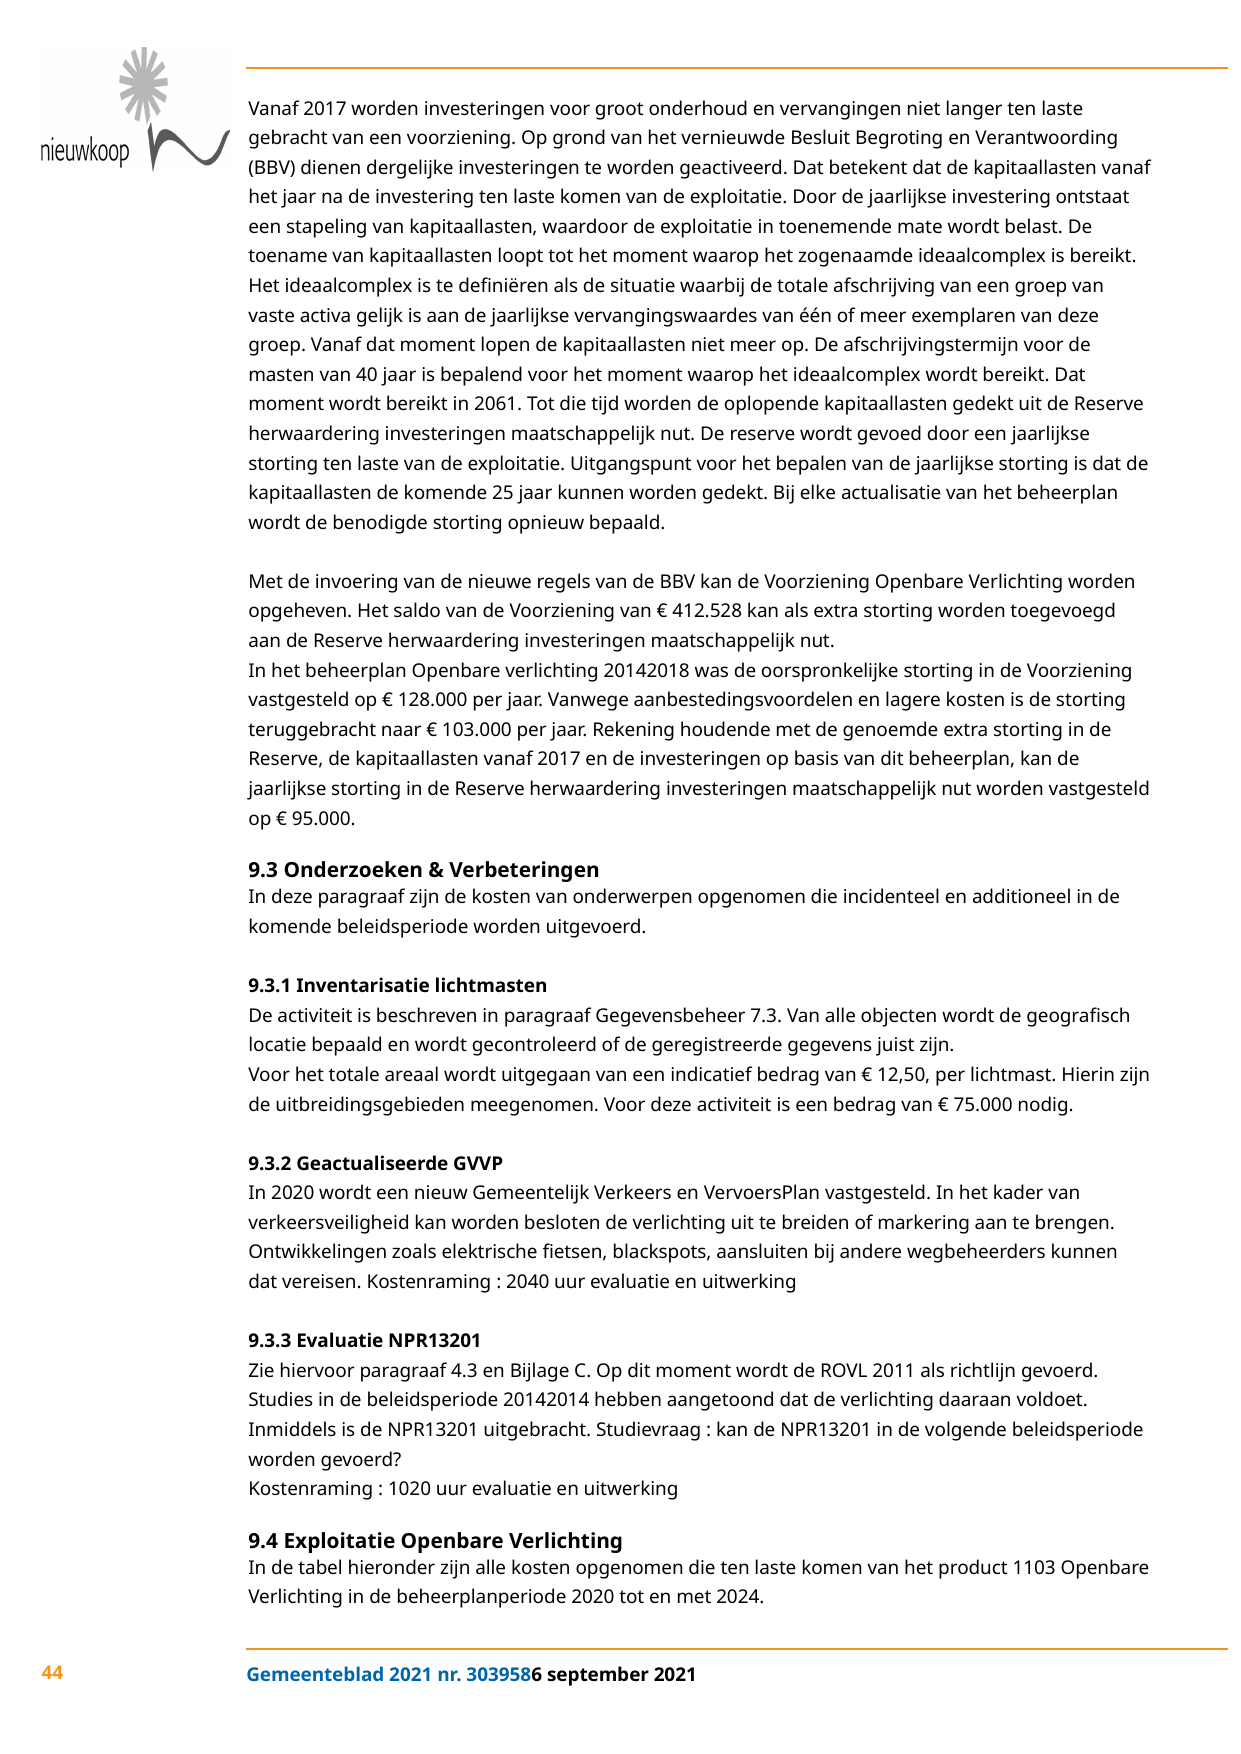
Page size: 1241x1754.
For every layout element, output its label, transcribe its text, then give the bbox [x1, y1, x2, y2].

text Vanaf 2017 worden investeringen voor groot onderhoud en vervangingen niet langer ten laste gebracht van een voorziening. Op grond van het vernieuwde Besluit Begroting en Verantwoording (BBV) dienen dergelijke investeringen te worden geactiveerd. Dat betekent dat de kapitaallasten vanaf het jaar na de investering ten laste komen van de exploitatie. Door de jaarlijkse investering ontstaat een stapeling van kapitaallasten, waardoor de exploitatie in toenemende mate wordt belast. De toename van kapitaallasten loopt tot het moment waarop het zogenaamde ideaalcomplex is bereikt. Het ideaalcomplex is te definiëren als de situatie waarbij de totale afschrijving van een groep van vaste activa gelijk is aan de jaarlijkse vervangingswaardes van één of meer exemplaren van deze groep. Vanaf dat moment lopen de kapitaallasten niet meer op. De afschrijvingstermijn voor de masten van 40 jaar is bepalend voor het moment waarop het ideaalcomplex wordt bereikt. Dat moment wordt bereikt in 2061. Tot die tijd worden de oplopende kapitaallasten gedekt uit de Reserve herwaardering investeringen maatschappelijk nut. De reserve wordt gevoed door een jaarlijkse storting ten laste van de exploitatie. Uitgangspunt voor het bepalen van de jaarlijkse storting is dat de kapitaallasten de komende 25 jaar kunnen worden gedekt. Bij elke actualisatie van het beheerplan wordt de benodigde storting opnieuw bepaald. [248, 95, 1152, 535]
text Zie hiervoor paragraaf 4.3 en Bijlage C. Op dit moment wordt de ROVL 2011 als richtlijn gevoerd. Studies in de beleidsperiode 20142014 hebben aangetoond dat de verlichting daaraan voldoet. Inmiddels is de NPR13201 uitgebracht. Studievraag : kan de NPR13201 in de volgende beleidsperiode worden gevoerd? [248, 1357, 1152, 1471]
text In de tabel hieronder zijn alle kosten opgenomen die ten laste komen van het product 1103 Openbare Verlichting in de beheerplanperiode 2020 tot en met 2024. [248, 1554, 1152, 1609]
text In 2020 wordt een nieuw Gemeentelijk Verkeers en VervoersPlan vastgesteld. In het kader van verkeersveiligheid kan worden besloten de verlichting uit te breiden of markering aan te brengen. Ontwikkelingen zoals elektrische fietsen, blackspots, aansluiten bij andere wegbeheerders kunnen dat vereisen. Kostenraming : 2040 uur evaluatie en uitwerking [248, 1179, 1152, 1294]
picture [41, 47, 231, 172]
text 9.3.3 Evaluatie NPR13201 [248, 1327, 1152, 1353]
text Met de invoering van de nieuwe regels van de BBV kan de Voorziening Openbare Verlichting worden opgeheven. Het saldo van de Voorziening van € 412.528 kan als extra storting worden toegevoegd aan de Reserve herwaardering investeringen maatschappelijk nut. [248, 568, 1152, 653]
text 9.3 Onderzoeken & Verbeteringen [248, 855, 1152, 884]
text In het beheerplan Openbare verlichting 20142018 was de oorspronkelijke storting in de Voorziening vastgesteld op € 128.000 per jaar. Vanwege aanbestedingsvoordelen en lagere kosten is de storting teruggebracht naar € 103.000 per jaar. Rekening houdende met de genoemde extra storting in de Reserve, de kapitaallasten vanaf 2017 en de investeringen op basis van dit beheerplan, kan de jaarlijkse storting in de Reserve herwaardering investeringen maatschappelijk nut worden vastgesteld op € 95.000. [248, 657, 1152, 831]
text 9.3.1 Inventarisatie lichtmasten [248, 972, 1152, 998]
text De activiteit is beschreven in paragraaf Gegevensbeheer 7.3. Van alle objecten wordt de geografisch locatie bepaald en wordt gecontroleerd of de geregistreerde gegevens juist zijn. [248, 1002, 1152, 1057]
text Kostenraming : 1020 uur evaluatie en uitwerking [248, 1475, 1152, 1501]
text Voor het totale areaal wordt uitgegaan van een indicatief bedrag van € 12,50, per lichtmast. Hierin zijn de uitbreidingsgebieden meegenomen. Voor deze activiteit is een bedrag van € 75.000 nodig. [248, 1061, 1152, 1116]
text 9.4 Exploitatie Openbare Verlichting [248, 1526, 1152, 1554]
text In deze paragraaf zijn de kosten van onderwerpen opgenomen die incidenteel en additioneel in de komende beleidsperiode worden uitgevoerd. [248, 884, 1152, 939]
text 9.3.2 Geactualiseerde GVVP [248, 1150, 1152, 1176]
